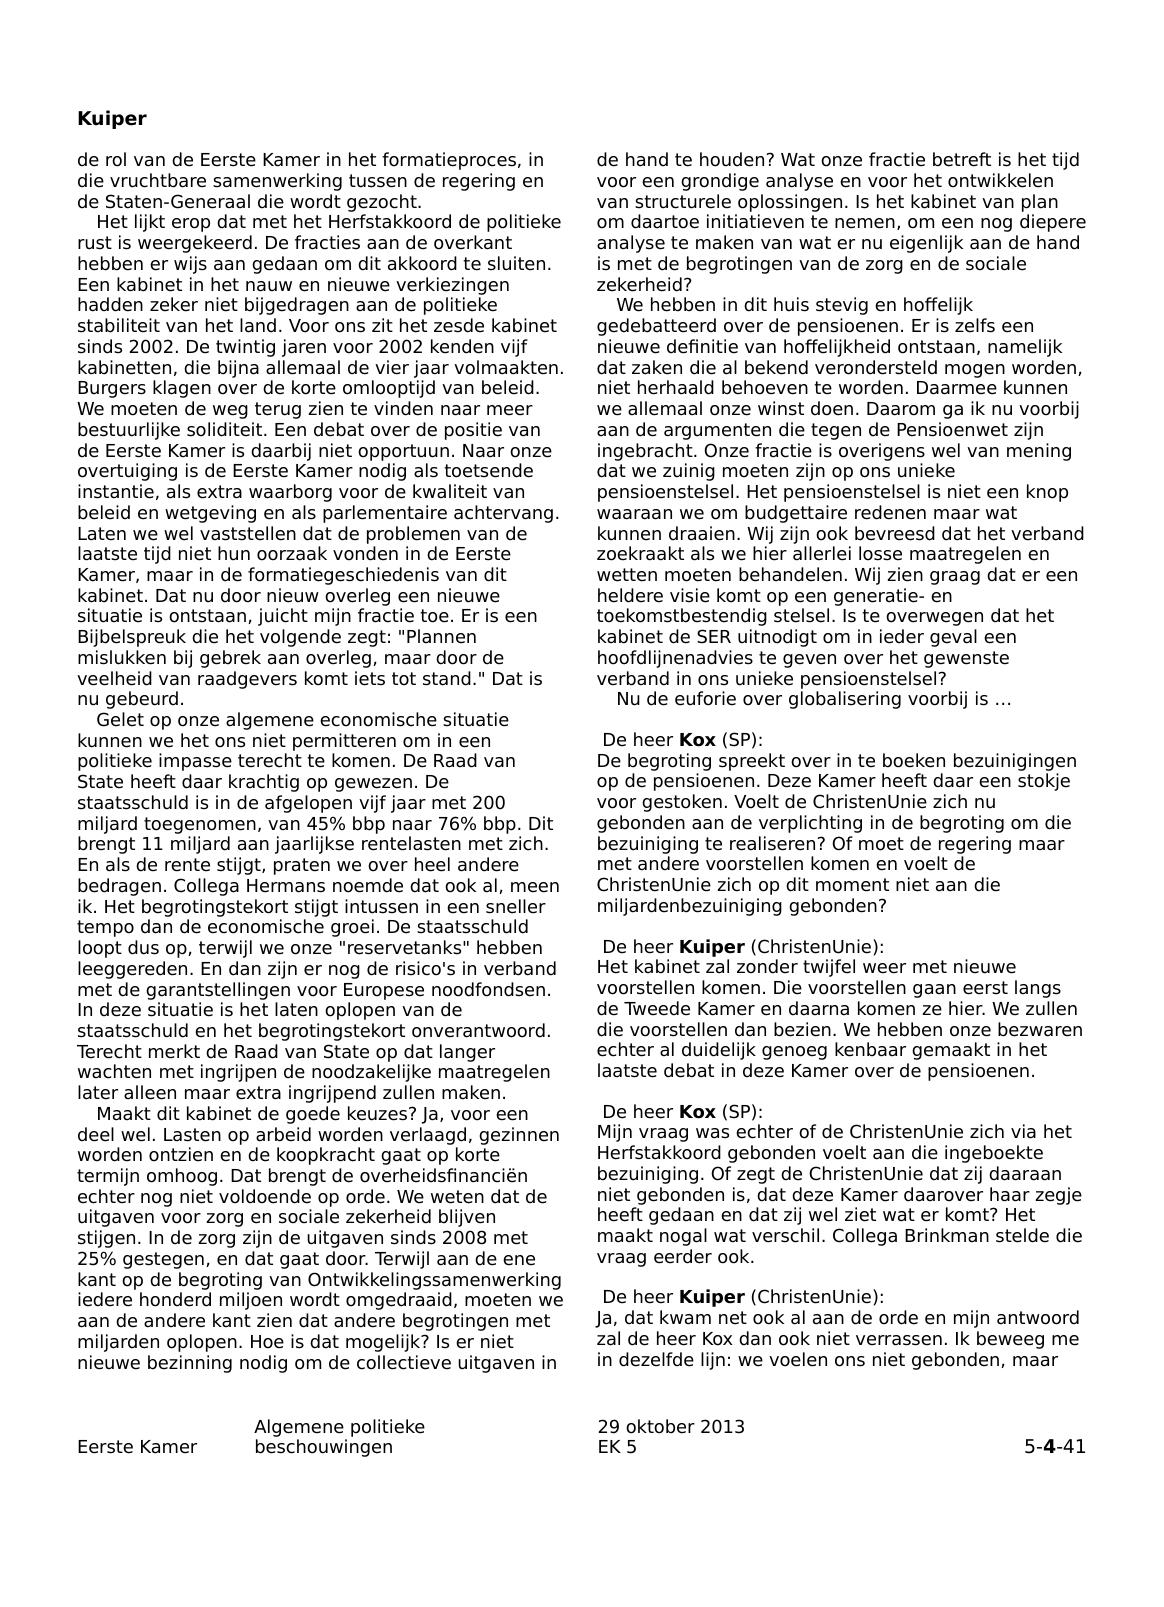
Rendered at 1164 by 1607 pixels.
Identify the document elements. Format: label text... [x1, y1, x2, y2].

text De heer Kuiper (ChristenUnie): [596, 1287, 1087, 1308]
text De begroting spreekt over in te boeken bezuinigingen op de pensioenen. Deze Kamer heeft daar een stokje voor gestoken. Voelt de ChristenUnie zich nu gebonden aan de verplichting in de begroting om die bezuiniging te realiseren? Of moet de regering maar met andere voorstellen komen en voelt de ChristenUnie zich op dit moment niet aan die miljardenbezuiniging gebonden? [596, 751, 1087, 916]
text Het kabinet zal zonder twijfel weer met nieuwe voorstellen komen. Die voorstellen gaan eerst langs de Tweede Kamer en daarna komen ze hier. We zullen die voorstellen dan bezien. We hebben onze bezwaren echter al duidelijk genoeg kenbaar gemaakt in het laatste debat in deze Kamer over de pensioenen. [596, 957, 1087, 1082]
text De heer Kox (SP): [596, 1102, 1087, 1122]
text Nu de euforie over globalisering voorbij is … [596, 689, 1087, 710]
text De heer Kuiper (ChristenUnie): [596, 936, 1087, 957]
text De heer Kox (SP): [596, 730, 1087, 751]
text Ja, dat kwam net ook al aan de orde en mijn antwoord zal de heer Kox dan ook niet verrassen. Ik beweeg me in dezelfde lijn: we voelen ons niet gebonden, maar [596, 1308, 1087, 1370]
text Gelet op onze algemene economische situatie kunnen we het ons niet permitteren om in een politieke impasse terecht te komen. De Raad van State heeft daar krachtig op gewezen. De staatsschuld is in de afgelopen vijf jaar met 200 miljard toegenomen, van 45% bbp naar 76% bbp. Dit brengt 11 miljard aan jaarlijkse rentelasten met zich. En als de rente stijgt, praten we over heel andere bedragen. Collega Hermans noemde dat ook al, meen ik. Het begrotingstekort stijgt intussen in een sneller tempo dan de economische groei. De staatsschuld loopt dus op, terwijl we onze "reservetanks" hebben leeggereden. En dan zijn er nog de risico's in verband met de garantstellingen voor Europese noodfondsen. In deze situatie is het laten oplopen van de staatsschuld en het begrotingstekort onverantwoord. Terecht merkt de Raad van State op dat langer wachten met ingrijpen de noodzakelijke maatregelen later alleen maar extra ingrijpend zullen maken. [77, 710, 567, 1104]
text de hand te houden? Wat onze fractie betreft is het tijd voor een grondige analyse en voor het ontwikkelen van structurele oplossingen. Is het kabinet van plan om daartoe initiatieven te nemen, om een nog diepere analyse te maken van wat er nu eigenlijk aan de hand is met de begrotingen van de zorg en de sociale zekerheid? [596, 150, 1087, 295]
text de rol van de Eerste Kamer in het formatieproces, in die vruchtbare samenwerking tussen de regering en de Staten-Generaal die wordt gezocht. [77, 150, 567, 212]
text Het lijkt erop dat met het Herfstakkoord de politieke rust is weergekeerd. De fracties aan de overkant hebben er wijs aan gedaan om dit akkoord te sluiten. Een kabinet in het nauw en nieuwe verkiezingen hadden zeker niet bijgedragen aan de politieke stabiliteit van het land. Voor ons zit het zesde kabinet sinds 2002. De twintig jaren voor 2002 kenden vijf kabinetten, die bijna allemaal de vier jaar volmaakten. Burgers klagen over de korte omlooptijd van beleid. We moeten de weg terug zien te vinden naar meer bestuurlijke soliditeit. Een debat over de positie van de Eerste Kamer is daarbij niet opportuun. Naar onze overtuiging is de Eerste Kamer nodig als toetsende instantie, als extra waarborg voor de kwaliteit van beleid en wetgeving en als parlementaire achtervang. Laten we wel vaststellen dat de problemen van de laatste tijd niet hun oorzaak vonden in de Eerste Kamer, maar in de formatiegeschiedenis van dit kabinet. Dat nu door nieuw overleg een nieuwe situatie is ontstaan, juicht mijn fractie toe. Er is een Bijbelspreuk die het volgende zegt: "Plannen mislukken bij gebrek aan overleg, maar door de veelheid van raadgevers komt iets tot stand." Dat is nu gebeurd. [77, 212, 567, 710]
text Mijn vraag was echter of de ChristenUnie zich via het Herfstakkoord gebonden voelt aan die ingeboekte bezuiniging. Of zegt de ChristenUnie dat zij daaraan niet gebonden is, dat deze Kamer daarover haar zegje heeft gedaan en dat zij wel ziet wat er komt? Het maakt nogal wat verschil. Collega Brinkman stelde die vraag eerder ook. [596, 1122, 1087, 1267]
text We hebben in dit huis stevig en hoffelijk gedebatteerd over de pensioenen. Er is zelfs een nieuwe definitie van hoffelijkheid ontstaan, namelijk dat zaken die al bekend verondersteld mogen worden, niet herhaald behoeven te worden. Daarmee kunnen we allemaal onze winst doen. Daarom ga ik nu voorbij aan de argumenten die tegen de Pensioenwet zijn ingebracht. Onze fractie is overigens wel van mening dat we zuinig moeten zijn op ons unieke pensioenstelsel. Het pensioenstelsel is niet een knop waaraan we om budgettaire redenen maar wat kunnen draaien. Wij zijn ook bevreesd dat het verband zoekraakt als we hier allerlei losse maatregelen en wetten moeten behandelen. Wij zien graag dat er een heldere visie komt op een generatie- en toekomstbestendig stelsel. Is te overwegen dat het kabinet de SER uitnodigt om in ieder geval een hoofdlijnenadvies te geven over het gewenste verband in ons unieke pensioenstelsel? [596, 295, 1087, 689]
text Maakt dit kabinet de goede keuzes? Ja, voor een deel wel. Lasten op arbeid worden verlaagd, gezinnen worden ontzien en de koopkracht gaat op korte termijn omhoog. Dat brengt de overheidsfinanciën echter nog niet voldoende op orde. We weten dat de uitgaven voor zorg en sociale zekerheid blijven stijgen. In de zorg zijn de uitgaven sinds 2008 met 25% gestegen, en dat gaat door. Terwijl aan de ene kant op de begroting van Ontwikkelingssamenwerking iedere honderd miljoen wordt omgedraaid, moeten we aan de andere kant zien dat andere begrotingen met miljarden oplopen. Hoe is dat mogelijk? Is er niet nieuwe bezinning nodig om de collectieve uitgaven in [77, 1104, 567, 1373]
